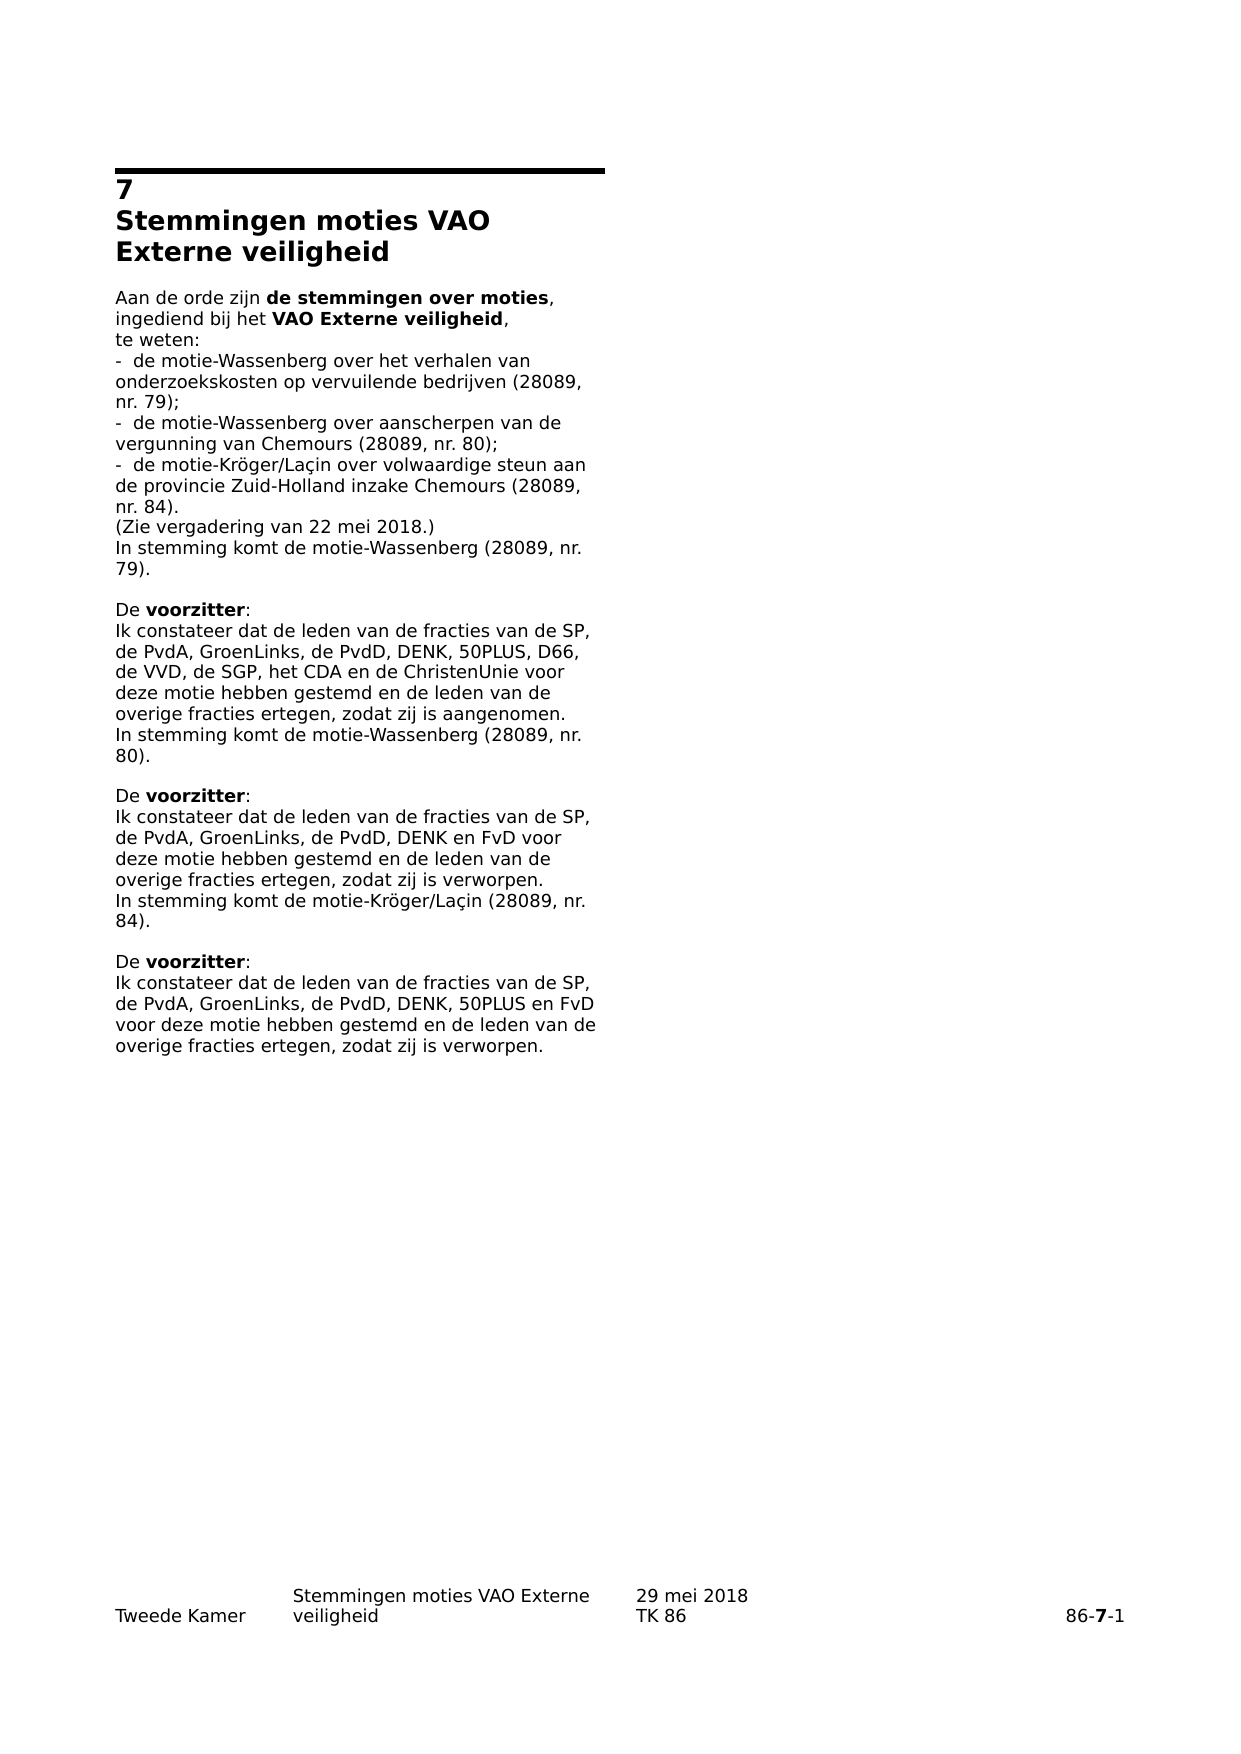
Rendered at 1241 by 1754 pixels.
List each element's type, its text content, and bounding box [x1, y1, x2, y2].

text In stemming komt de motie-Wassenberg (28089, nr. 80). [115, 725, 605, 766]
text Ik constateer dat de leden van de fracties van de SP, de PvdA, GroenLinks, de PvdD, DENK, 50PLUS, D66, de VVD, de SGP, het CDA en de ChristenUnie voor deze motie hebben gestemd en de leden van de overige fracties ertegen, zodat zij is aangenomen. [115, 621, 605, 725]
text De voorzitter: [115, 600, 605, 621]
text In stemming komt de motie-Wassenberg (28089, nr. 79). [115, 538, 605, 580]
text De voorzitter: [115, 952, 605, 973]
text De voorzitter: [115, 786, 605, 807]
text Aan de orde zijn de stemmingen over moties, ingediend bij het VAO Externe veiligheid, [115, 288, 605, 330]
text (Zie vergadering van 22 mei 2018.) [115, 517, 605, 538]
text Ik constateer dat de leden van de fracties van de SP, de PvdA, GroenLinks, de PvdD, DENK, 50PLUS en FvD voor deze motie hebben gestemd en de leden van de overige fracties ertegen, zodat zij is verworpen. [115, 973, 605, 1056]
text In stemming komt de motie-Kröger/Laçin (28089, nr. 84). [115, 890, 605, 932]
text te weten: [115, 330, 605, 351]
list de motie-Kröger/Laçin over volwaardige steun aan de provincie Zuid-Holland inzake Chemours (28089, nr. 84). [115, 455, 605, 517]
list de motie-Wassenberg over aanscherpen van de vergunning van Chemours (28089, nr. 80); [115, 413, 605, 455]
list de motie-Wassenberg over het verhalen van onderzoekskosten op vervuilende bedrijven (28089, nr. 79); [115, 351, 605, 413]
text Ik constateer dat de leden van de fracties van de SP, de PvdA, GroenLinks, de PvdD, DENK en FvD voor deze motie hebben gestemd en de leden van de overige fracties ertegen, zodat zij is verworpen. [115, 807, 605, 890]
title 7 Stemmingen moties VAO Externe veiligheid [115, 174, 605, 268]
